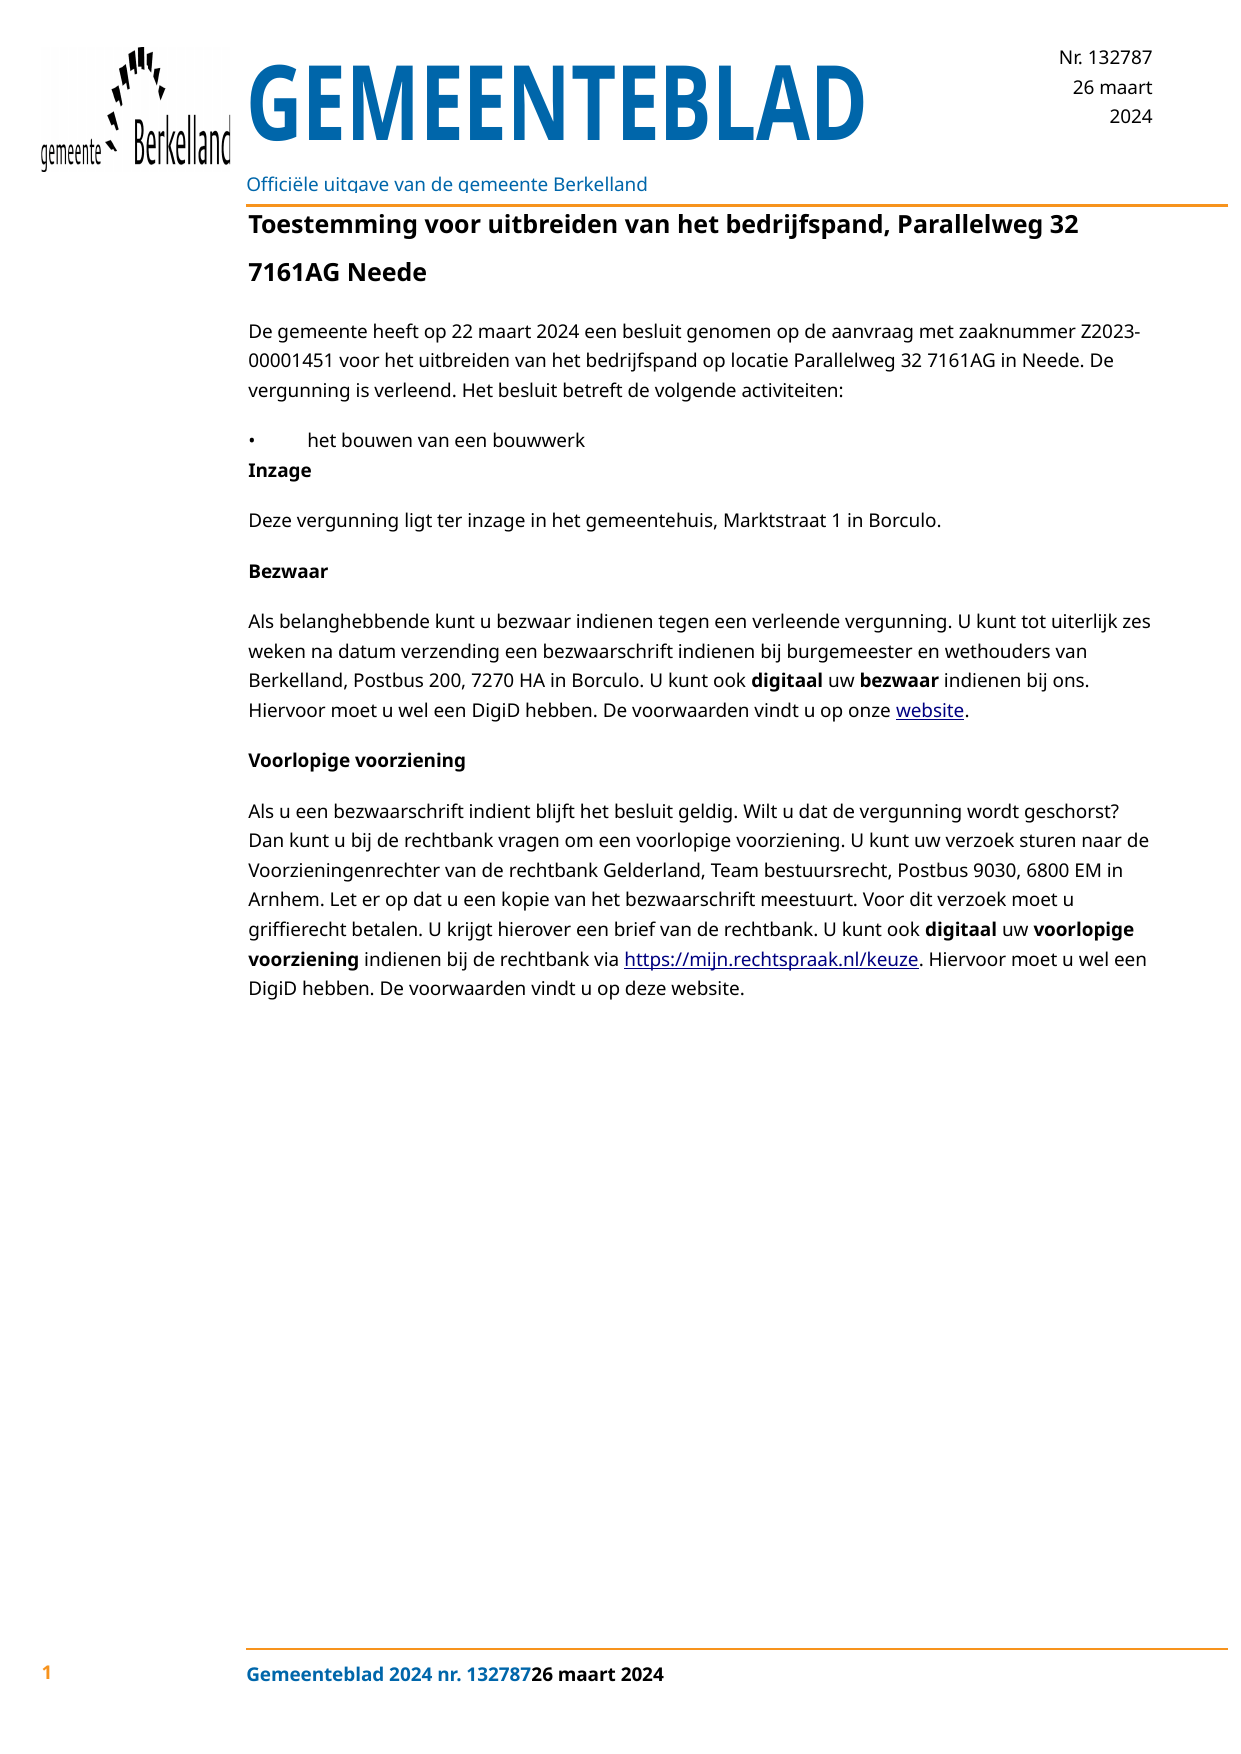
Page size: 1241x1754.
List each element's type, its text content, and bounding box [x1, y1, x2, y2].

text Inzage [248, 457, 1152, 483]
text Als u een bezwaarschrift indient blijft het besluit geldig. Wilt u dat de vergunning wordt geschorst? Dan kunt u bij de rechtbank vragen om een voorlopige voorziening. U kunt uw verzoek sturen naar de Voorzieningenrechter van de rechtbank Gelderland, Team bestuursrecht, Postbus 9030, 6800 EM in Arnhem. Let er op dat u een kopie van het bezwaarschrift meestuurt. Voor dit verzoek moet u griffierecht betalen. U krijgt hierover een brief van de rechtbank. U kunt ook digitaal uw voorlopige voorziening indienen bij de rechtbank via https://mijn.rechtspraak.nl/keuze. Hiervoor moet u wel een DigiD hebben. De voorwaarden vindt u op deze website. [248, 798, 1152, 1001]
text Als belanghebbende kunt u bezwaar indienen tegen een verleende vergunning. U kunt tot uiterlijk zes weken na datum verzending een bezwaarschrift indienen bij burgemeester en wethouders van Berkelland, Postbus 200, 7270 HA in Borculo. U kunt ook digitaal uw bezwaar indienen bij ons. Hiervoor moet u wel een DigiD hebben. De voorwaarden vindt u op onze website. [248, 608, 1152, 723]
picture [41, 47, 231, 172]
list het bouwen van een bouwwerk [248, 427, 1152, 453]
text Toestemming voor uitbreiden van het bedrijfspand, Parallelweg 32 7161AG Neede [248, 207, 1152, 288]
text De gemeente heeft op 22 maart 2024 een besluit genomen op de aanvraag met zaaknummer Z2023-00001451 voor het uitbreiden van het bedrijfspand op locatie Parallelweg 32 7161AG in Neede. De vergunning is verleend. Het besluit betreft de volgende activiteiten: [248, 318, 1152, 403]
text Voorlopige voorziening [248, 747, 1152, 773]
text Deze vergunning ligt ter inzage in het gemeentehuis, Marktstraat 1 in Borculo. [248, 507, 1152, 533]
text Bezwaar [248, 558, 1152, 584]
